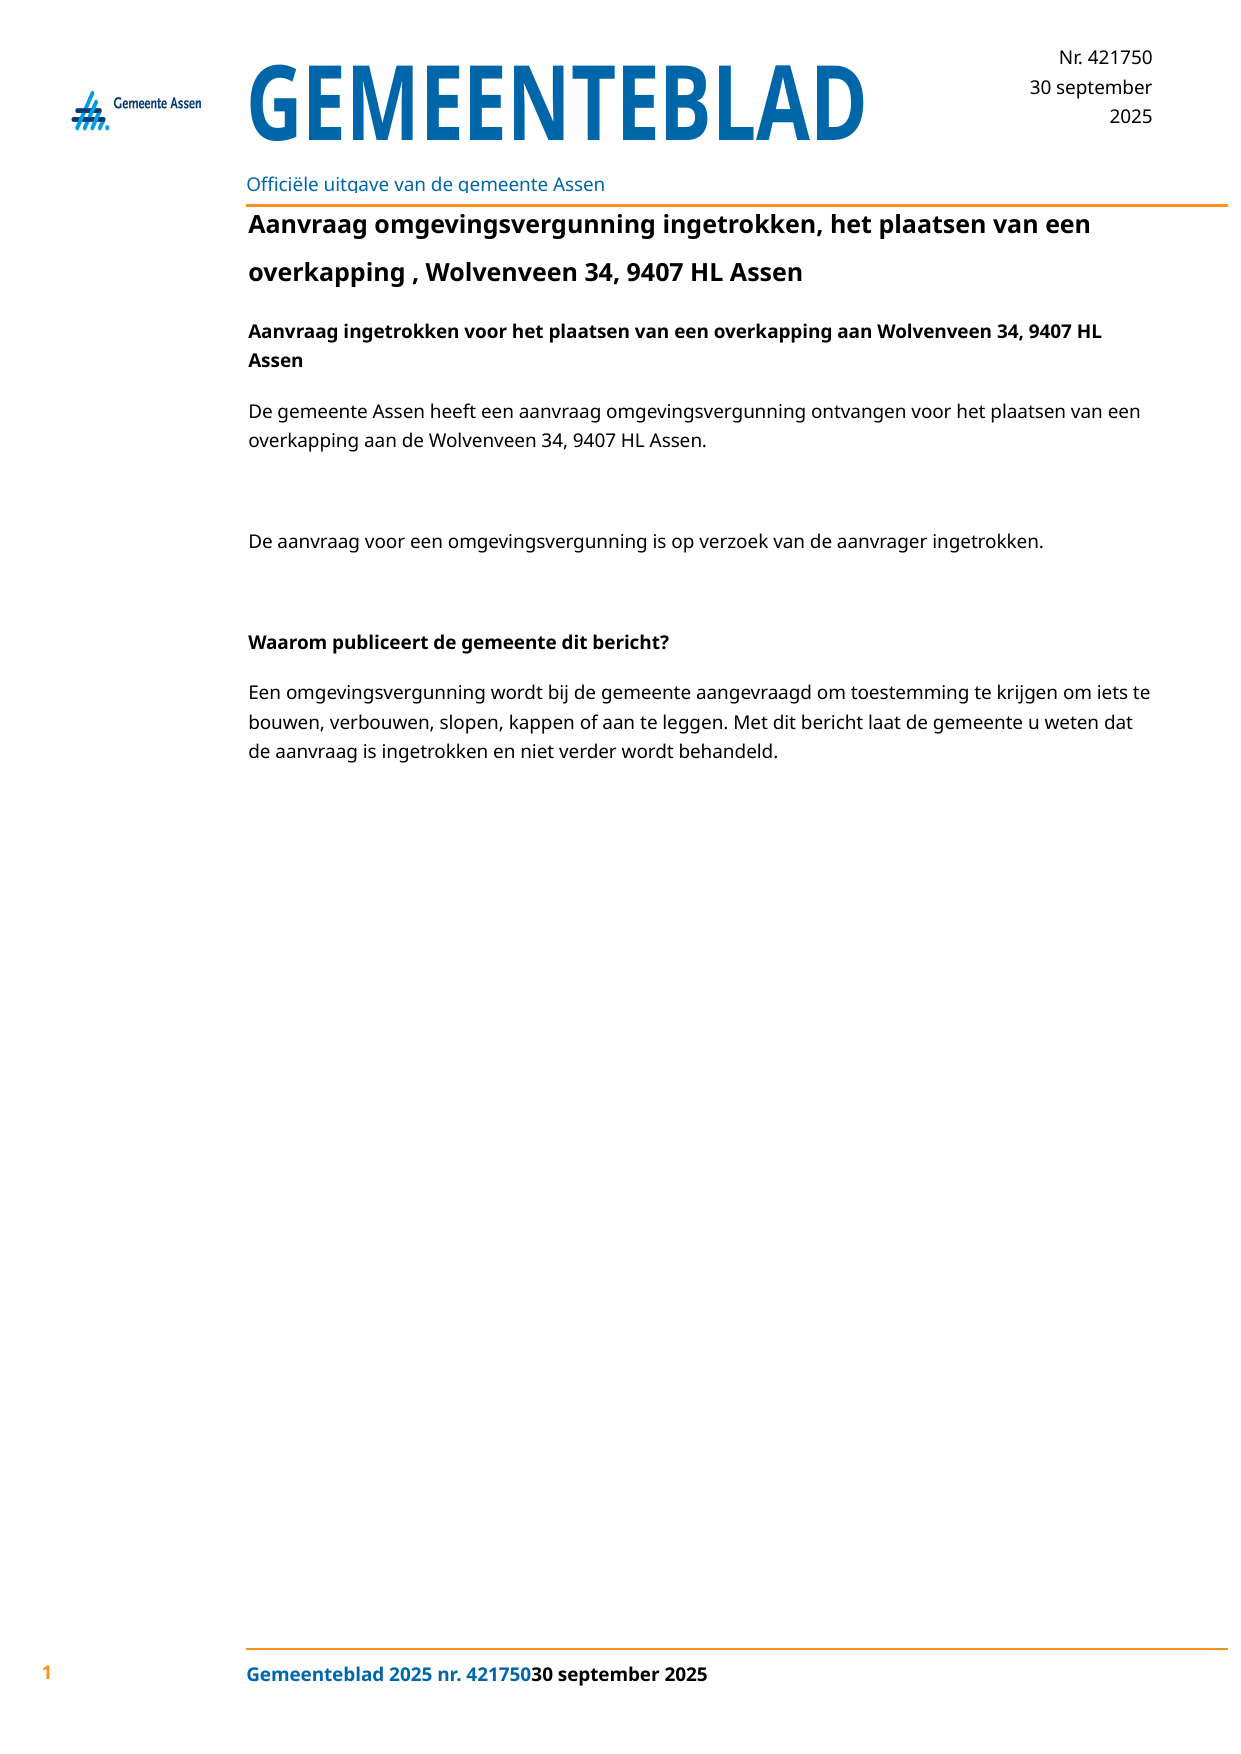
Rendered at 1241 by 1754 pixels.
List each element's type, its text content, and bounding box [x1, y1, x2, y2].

text Een omgevingsvergunning wordt bij de gemeente aangevraagd om toestemming te krijgen om iets te bouwen, verbouwen, slopen, kappen of aan te leggen. Met dit bericht laat de gemeente u weten dat de aanvraag is ingetrokken en niet verder wordt behandeld. [248, 679, 1152, 764]
text Aanvraag ingetrokken voor het plaatsen van een overkapping aan Wolvenveen 34, 9407 HL Assen [248, 318, 1152, 373]
text Aanvraag omgevingsvergunning ingetrokken, het plaatsen van een overkapping , Wolvenveen 34, 9407 HL Assen [248, 207, 1152, 288]
text De aanvraag voor een omgevingsvergunning is op verzoek van de aanvrager ingetrokken. [248, 528, 1152, 554]
text Waarom publiceert de gemeente dit bericht? [248, 629, 1152, 655]
picture [41, 47, 231, 172]
text De gemeente Assen heeft een aanvraag omgevingsvergunning ontvangen voor het plaatsen van een overkapping aan de Wolvenveen 34, 9407 HL Assen. [248, 398, 1152, 453]
